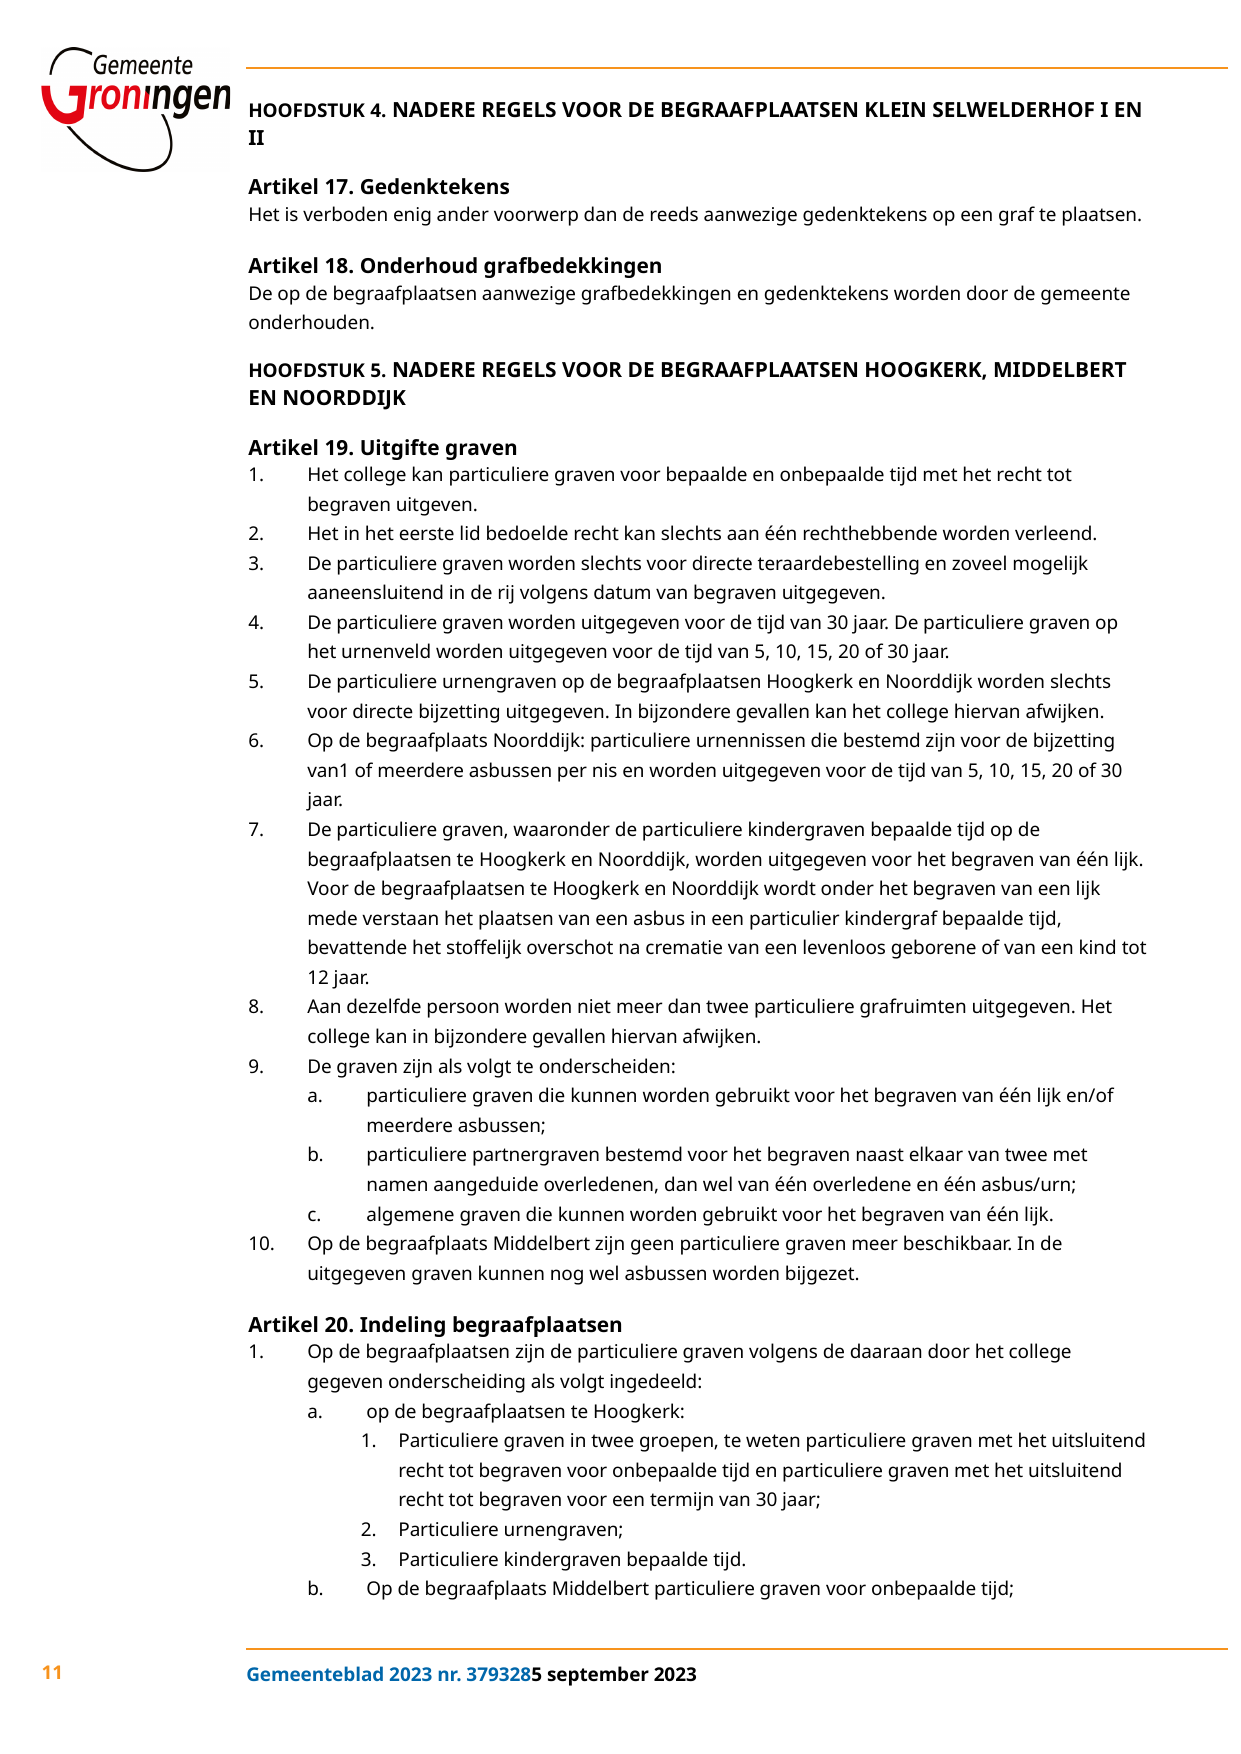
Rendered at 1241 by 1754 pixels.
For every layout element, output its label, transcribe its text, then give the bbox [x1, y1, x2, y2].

text Het is verboden enig ander voorwerp dan de reeds aanwezige gedenktekens op een graf te plaatsen. [248, 201, 1152, 227]
list Op de begraafplaats Middelbert zijn geen particuliere graven meer beschikbaar. In de uitgegeven graven kunnen nog wel asbussen worden bijgezet. [248, 1230, 1152, 1286]
list algemene graven die kunnen worden gebruikt voor het begraven van één lijk. [307, 1201, 1152, 1226]
list De graven zijn als volgt te onderscheiden: [248, 1053, 1152, 1078]
list De particuliere graven, waaronder de particuliere kindergraven bepaalde tijd op de begraafplaatsen te Hoogkerk en Noorddijk, worden uitgegeven voor het begraven van één lijk. Voor de begraafplaatsen te Hoogkerk en Noorddijk wordt onder het begraven van een lijk mede verstaan het plaatsen van een asbus in een particulier kindergraf bepaalde tijd, bevattende het stoffelijk overschot na crematie van een levenloos geborene of van een kind tot 12 jaar. [248, 816, 1152, 990]
list Het college kan particuliere graven voor bepaalde en onbepaalde tijd met het recht tot begraven uitgeven. [248, 461, 1152, 516]
list particuliere graven die kunnen worden gebruikt voor het begraven van één lijk en/of meerdere asbussen; [307, 1082, 1152, 1138]
list op de begraafplaatsen te Hoogkerk: [307, 1398, 1152, 1424]
list Particuliere graven in twee groepen, te weten particuliere graven met het uitsluitend recht tot begraven voor onbepaalde tijd en particuliere graven met het uitsluitend recht tot begraven voor een termijn van 30 jaar; [361, 1427, 1152, 1512]
text Artikel 18. Onderhoud grafbedekkingen [248, 251, 1152, 280]
picture [41, 47, 231, 172]
text Artikel 17. Gedenktekens [248, 172, 1152, 201]
text HOOFDSTUK 4. NADERE REGELS VOOR DE BEGRAAFPLAATSEN KLEIN SELWELDERHOF I EN II [248, 95, 1152, 152]
list Aan dezelfde persoon worden niet meer dan twee particuliere grafruimten uitgegeven. Het college kan in bijzondere gevallen hiervan afwijken. [248, 994, 1152, 1049]
list Op de begraafplaats Middelbert particuliere graven voor onbepaalde tijd; [307, 1575, 1152, 1601]
list De particuliere graven worden uitgegeven voor de tijd van 30 jaar. De particuliere graven op het urnenveld worden uitgegeven voor de tijd van 5, 10, 15, 20 of 30 jaar. [248, 609, 1152, 664]
list particuliere partnergraven bestemd voor het begraven naast elkaar van twee met namen aangeduide overledenen, dan wel van één overledene en één asbus/urn; [307, 1142, 1152, 1197]
list De particuliere graven worden slechts voor directe teraardebestelling en zoveel mogelijk aaneensluitend in de rij volgens datum van begraven uitgegeven. [248, 550, 1152, 605]
text Artikel 19. Uitgifte graven [248, 433, 1152, 461]
list Particuliere kindergraven bepaalde tijd. [361, 1546, 1152, 1572]
text Artikel 20. Indeling begraafplaatsen [248, 1310, 1152, 1339]
text De op de begraafplaatsen aanwezige grafbedekkingen en gedenktekens worden door de gemeente onderhouden. [248, 280, 1152, 335]
list Particuliere urnengraven; [361, 1516, 1152, 1542]
text HOOFDSTUK 5. NADERE REGELS VOOR DE BEGRAAFPLAATSEN HOOGKERK, MIDDELBERT EN NOORDDIJK [248, 355, 1152, 412]
list Op de begraafplaatsen zijn de particuliere graven volgens de daaraan door het college gegeven onderscheiding als volgt ingedeeld: [248, 1339, 1152, 1394]
list Op de begraafplaats Noorddijk: particuliere urnennissen die bestemd zijn voor de bijzetting van1 of meerdere asbussen per nis en worden uitgegeven voor de tijd van 5, 10, 15, 20 of 30 jaar. [248, 727, 1152, 812]
list Het in het eerste lid bedoelde recht kan slechts aan één rechthebbende worden verleend. [248, 520, 1152, 546]
list De particuliere urnengraven op de begraafplaatsen Hoogkerk en Noorddijk worden slechts voor directe bijzetting uitgegeven. In bijzondere gevallen kan het college hiervan afwijken. [248, 668, 1152, 723]
